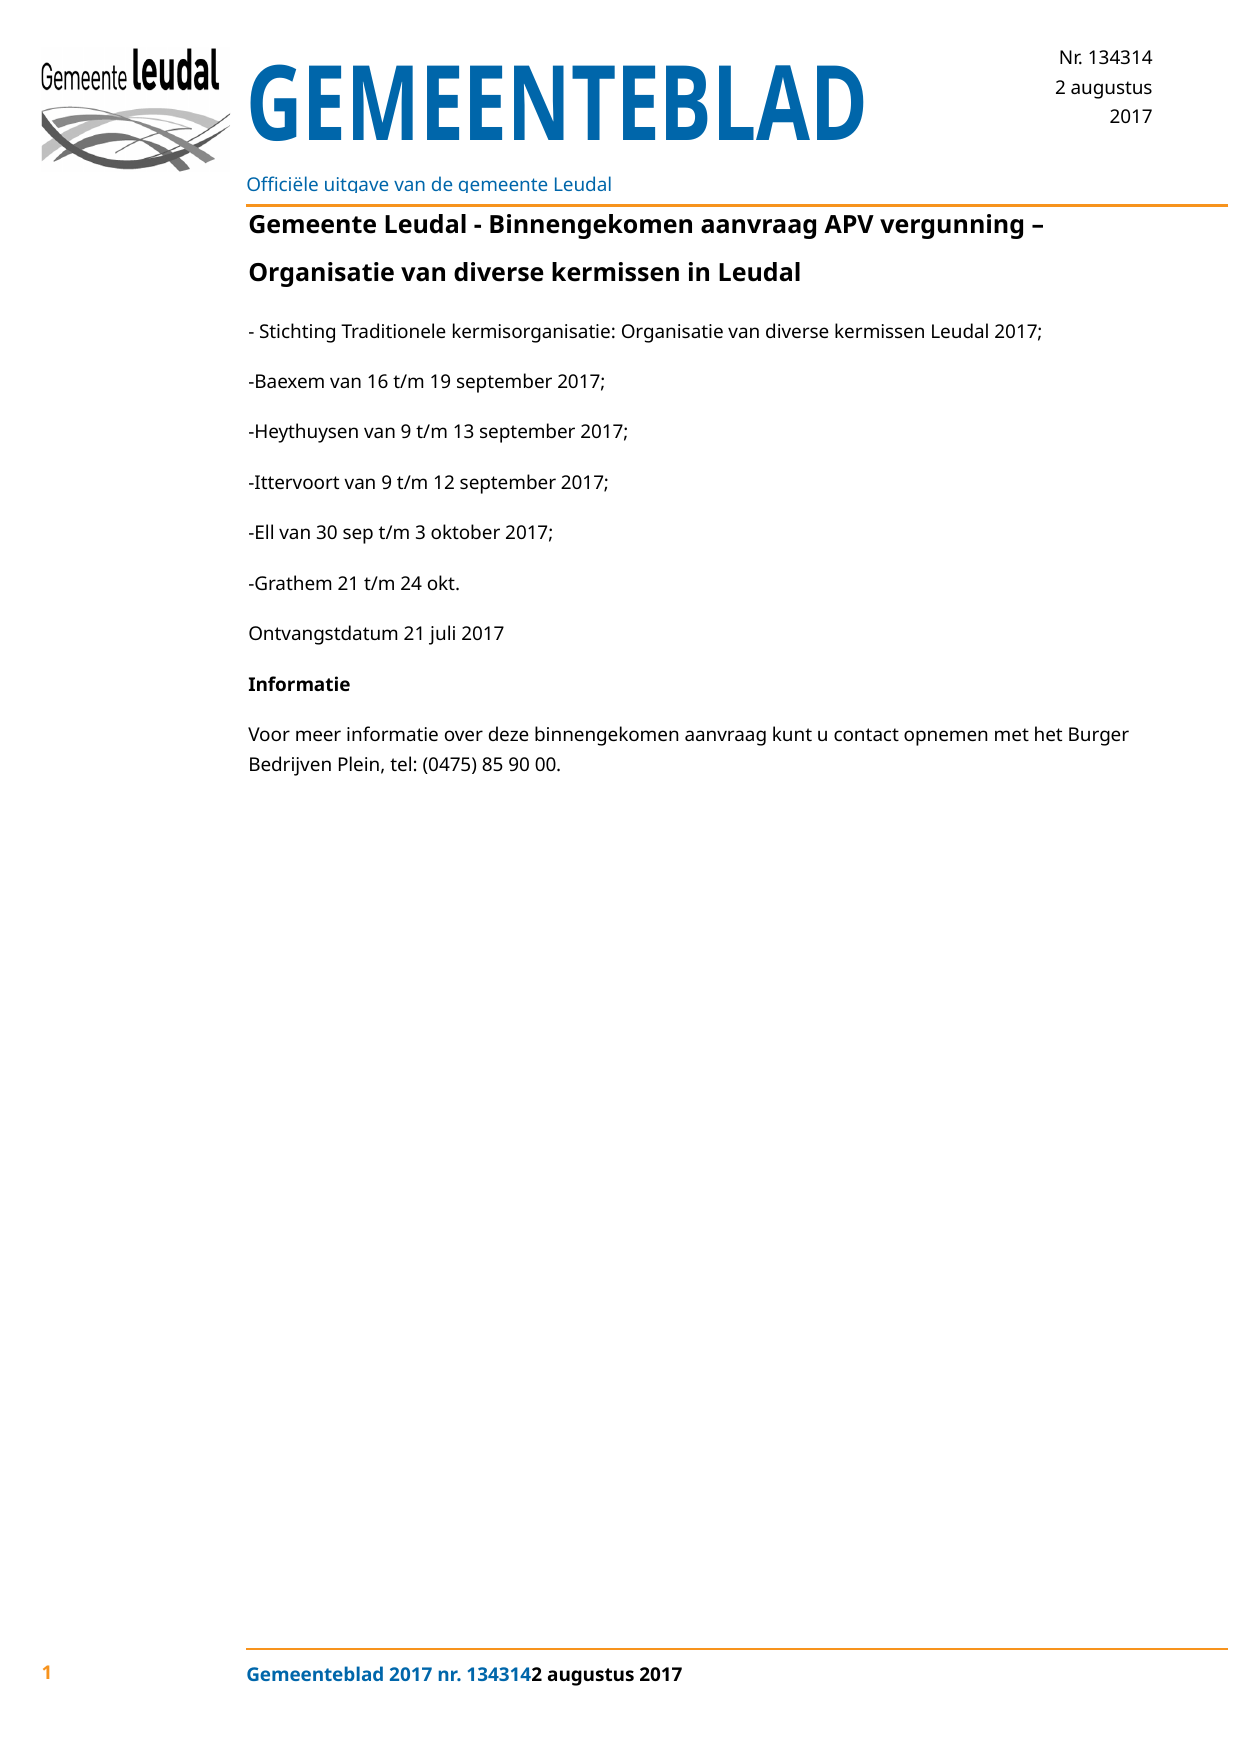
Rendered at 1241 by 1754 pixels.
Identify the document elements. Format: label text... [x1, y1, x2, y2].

text -Heythuysen van 9 t/m 13 september 2017; [248, 419, 1152, 444]
text Gemeente Leudal - Binnengekomen aanvraag APV vergunning – Organisatie van diverse kermissen in Leudal [248, 207, 1152, 288]
text -Ittervoort van 9 t/m 12 september 2017; [248, 469, 1152, 495]
text - Stichting Traditionele kermisorganisatie: Organisatie van diverse kermissen Leudal 2017; [248, 318, 1152, 344]
picture [41, 47, 231, 172]
text Voor meer informatie over deze binnengekomen aanvraag kunt u contact opnemen met het Burger Bedrijven Plein, tel: (0475) 85 90 00. [248, 721, 1152, 777]
text Ontvangstdatum 21 juli 2017 [248, 620, 1152, 646]
text -Grathem 21 t/m 24 okt. [248, 570, 1152, 596]
text Informatie [248, 671, 1152, 697]
text -Ell van 30 sep t/m 3 oktober 2017; [248, 519, 1152, 545]
text -Baexem van 16 t/m 19 september 2017; [248, 368, 1152, 394]
